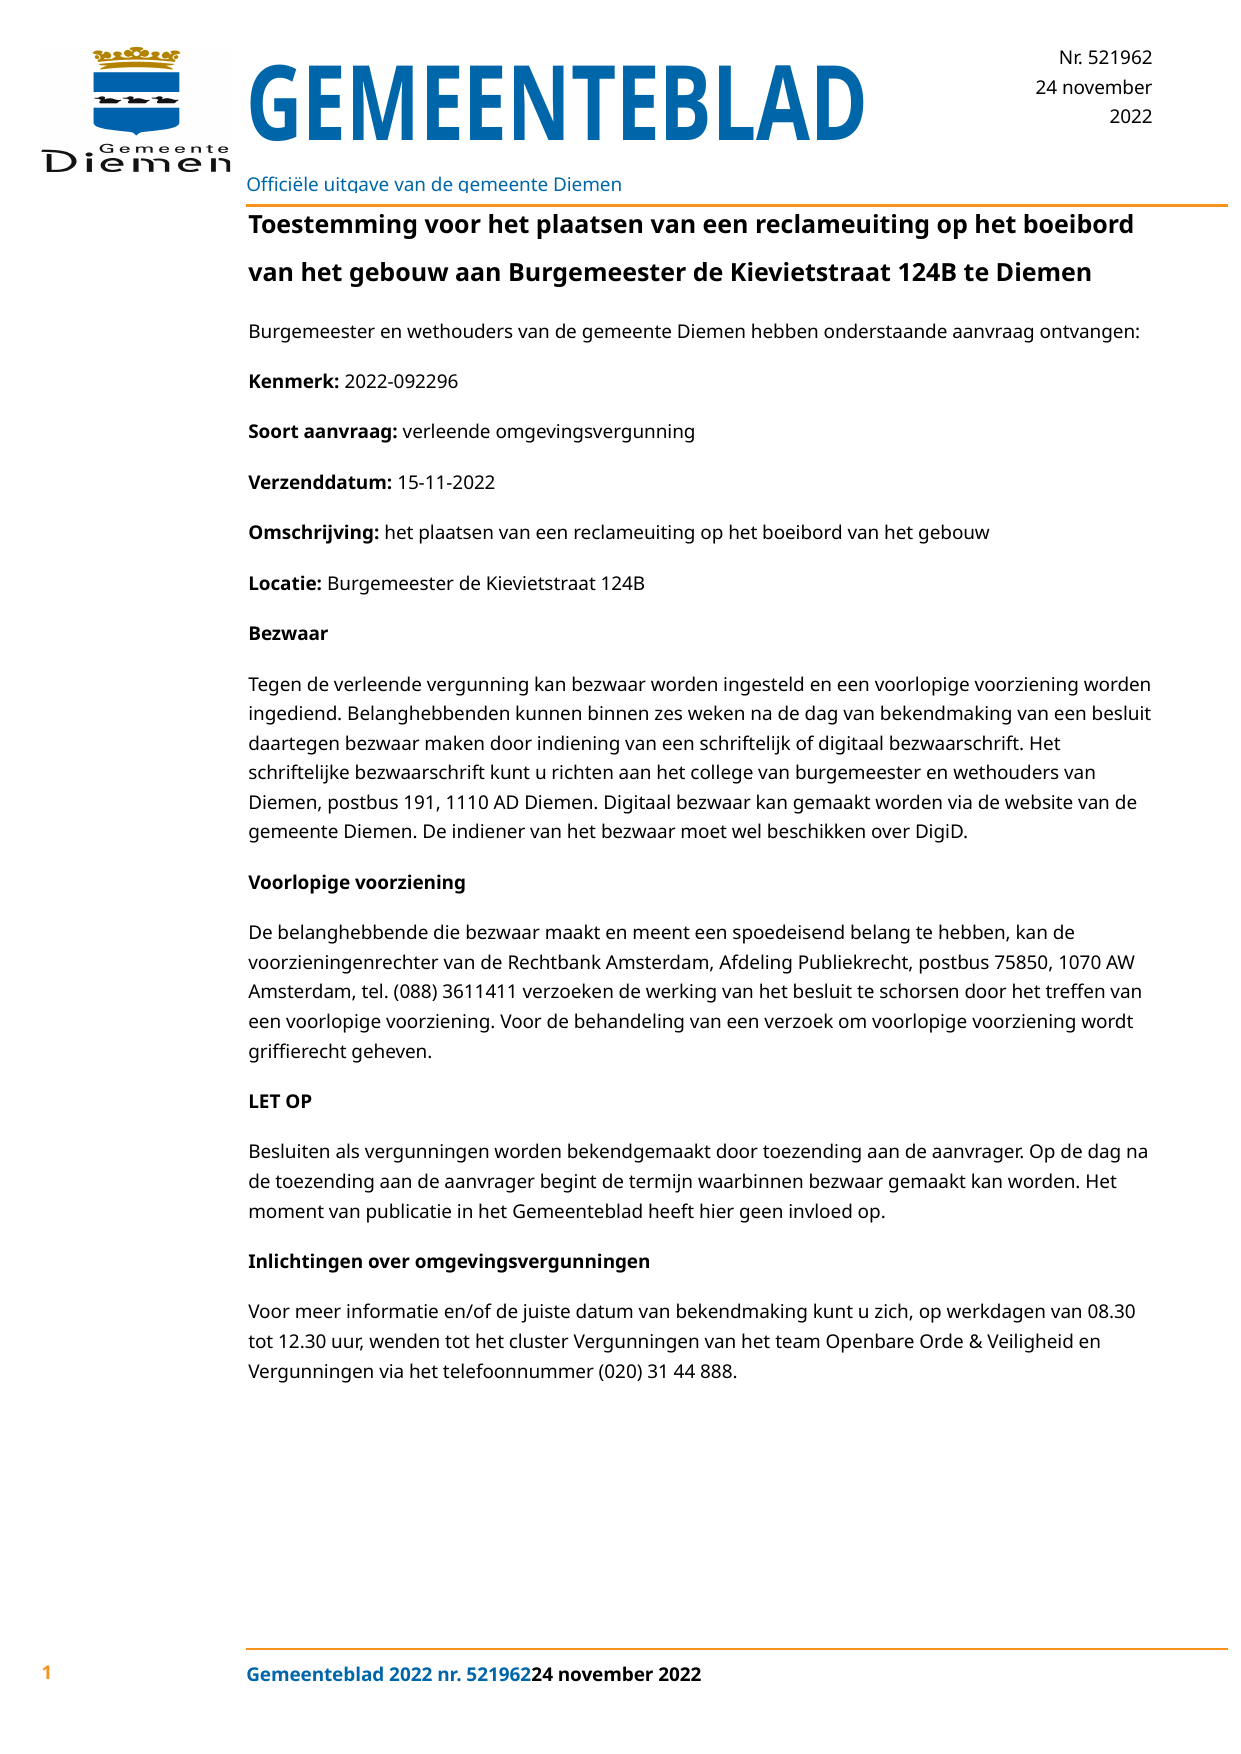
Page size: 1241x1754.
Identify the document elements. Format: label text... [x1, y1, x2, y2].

text Bezwaar [248, 620, 1152, 646]
text Tegen de verleende vergunning kan bezwaar worden ingesteld en een voorlopige voorziening worden ingediend. Belanghebbenden kunnen binnen zes weken na de dag van bekendmaking van een besluit daartegen bezwaar maken door indiening van een schriftelijk of digitaal bezwaarschrift. Het schriftelijke bezwaarschrift kunt u richten aan het college van burgemeester en wethouders van Diemen, postbus 191, 1110 AD Diemen. Digitaal bezwaar kan gemaakt worden via de website van de gemeente Diemen. De indiener van het bezwaar moet wel beschikken over DigiD. [248, 671, 1152, 844]
text LET OP [248, 1088, 1152, 1114]
text Kenmerk: 2022-092296 [248, 368, 1152, 394]
text De belanghebbende die bezwaar maakt en meent een spoedeisend belang te hebben, kan de voorzieningenrechter van de Rechtbank Amsterdam, Afdeling Publiekrecht, postbus 75850, 1070 AW Amsterdam, tel. (088) 3611411 verzoeken de werking van het besluit te schorsen door het treffen van een voorlopige voorziening. Voor de behandeling van een verzoek om voorlopige voorziening wordt griffierecht geheven. [248, 919, 1152, 1064]
picture [41, 47, 231, 172]
text Soort aanvraag: verleende omgevingsvergunning [248, 419, 1152, 444]
text Inlichtingen over omgevingsvergunningen [248, 1248, 1152, 1274]
text Besluiten als vergunningen worden bekendgemaakt door toezending aan de aanvrager. Op de dag na de toezending aan de aanvrager begint de termijn waarbinnen bezwaar gemaakt kan worden. Het moment van publicatie in het Gemeenteblad heeft hier geen invloed op. [248, 1139, 1152, 1224]
text Omschrijving: het plaatsen van een reclameuiting op het boeibord van het gebouw [248, 519, 1152, 545]
text Verzenddatum: 15-11-2022 [248, 469, 1152, 495]
text Voorlopige voorziening [248, 869, 1152, 895]
text Voor meer informatie en/of de juiste datum van bekendmaking kunt u zich, op werkdagen van 08.30 tot 12.30 uur, wenden tot het cluster Vergunningen van het team Openbare Orde & Veiligheid en Vergunningen via het telefoonnummer (020) 31 44 888. [248, 1299, 1152, 1384]
text Locatie: Burgemeester de Kievietstraat 124B [248, 570, 1152, 596]
text Burgemeester en wethouders van de gemeente Diemen hebben onderstaande aanvraag ontvangen: [248, 318, 1152, 344]
text Toestemming voor het plaatsen van een reclameuiting op het boeibord van het gebouw aan Burgemeester de Kievietstraat 124B te Diemen [248, 207, 1152, 288]
